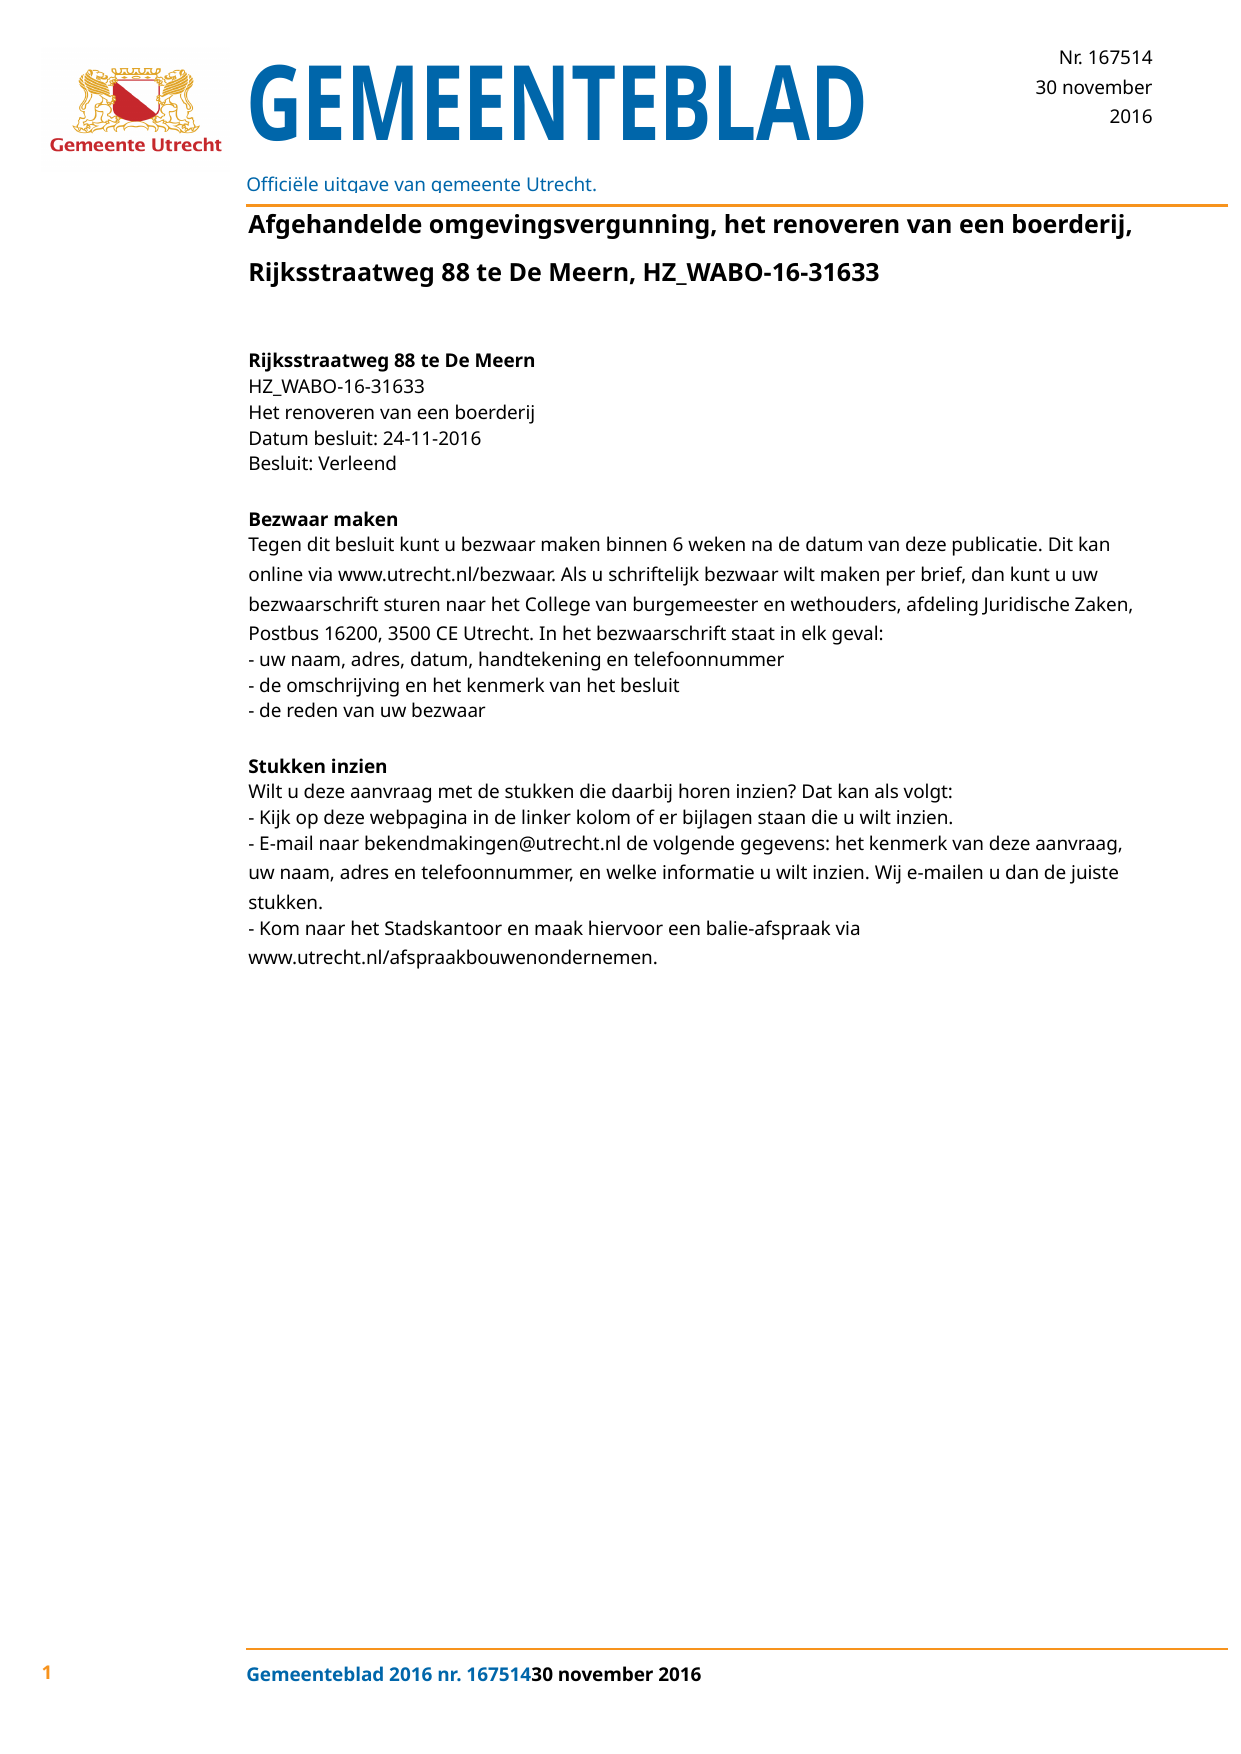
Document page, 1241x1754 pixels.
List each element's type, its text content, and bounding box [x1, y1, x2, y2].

table_cell - E-mail naar bekendmakingen@utrecht.nl de volgende gegevens: het kenmerk van deze aanvraag, uw naam, adres en telefoonnummer, en welke informatie u wilt inzien. Wij e-mailen u dan de juiste stukken. [248, 830, 1152, 915]
picture [41, 47, 231, 172]
table_cell Datum besluit: 24-11-2016 [248, 425, 1152, 451]
table_cell - Kijk op deze webpagina in de linker kolom of er bijlagen staan die u wilt inzien. [248, 804, 1152, 830]
table_cell Besluit: Verleend [248, 451, 1152, 506]
table_cell Wilt u deze aanvraag met de stukken die daarbij horen inzien? Dat kan als volgt: [248, 779, 1152, 804]
table_cell - uw naam, adres, datum, handtekening en telefoonnummer [248, 646, 1152, 672]
table_cell Stukken inzien [248, 753, 1152, 778]
table_cell Bezwaar maken [248, 506, 1152, 532]
table_cell Tegen dit besluit kunt u bezwaar maken binnen 6 weken na de datum van deze publicatie. Dit kan online via www.utrecht.nl/bezwaar. Als u schriftelijk bezwaar wilt maken per brief, dan kunt u uw bezwaarschrift sturen naar het College van burgemeester en wethouders, afdeling Juridische Zaken, Postbus 16200, 3500 CE Utrecht. In het bezwaarschrift staat in elk geval: [248, 532, 1152, 646]
table_cell HZ_WABO-16-31633 [248, 373, 1152, 399]
table_cell - de omschrijving en het kenmerk van het besluit [248, 672, 1152, 697]
text Afgehandelde omgevingsvergunning, het renoveren van een boerderij, Rijksstraatweg 88 te De Meern, HZ_WABO-16-31633 [248, 207, 1152, 288]
table_cell - Kom naar het Stadskantoor en maak hiervoor een balie-afspraak via www.utrecht.nl/afspraakbouwenondernemen. [248, 915, 1152, 970]
table_header Rijksstraatweg 88 te De Meern [248, 348, 1152, 373]
table_cell - de reden van uw bezwaar [248, 698, 1152, 753]
table_cell Het renoveren van een boerderij [248, 399, 1152, 425]
